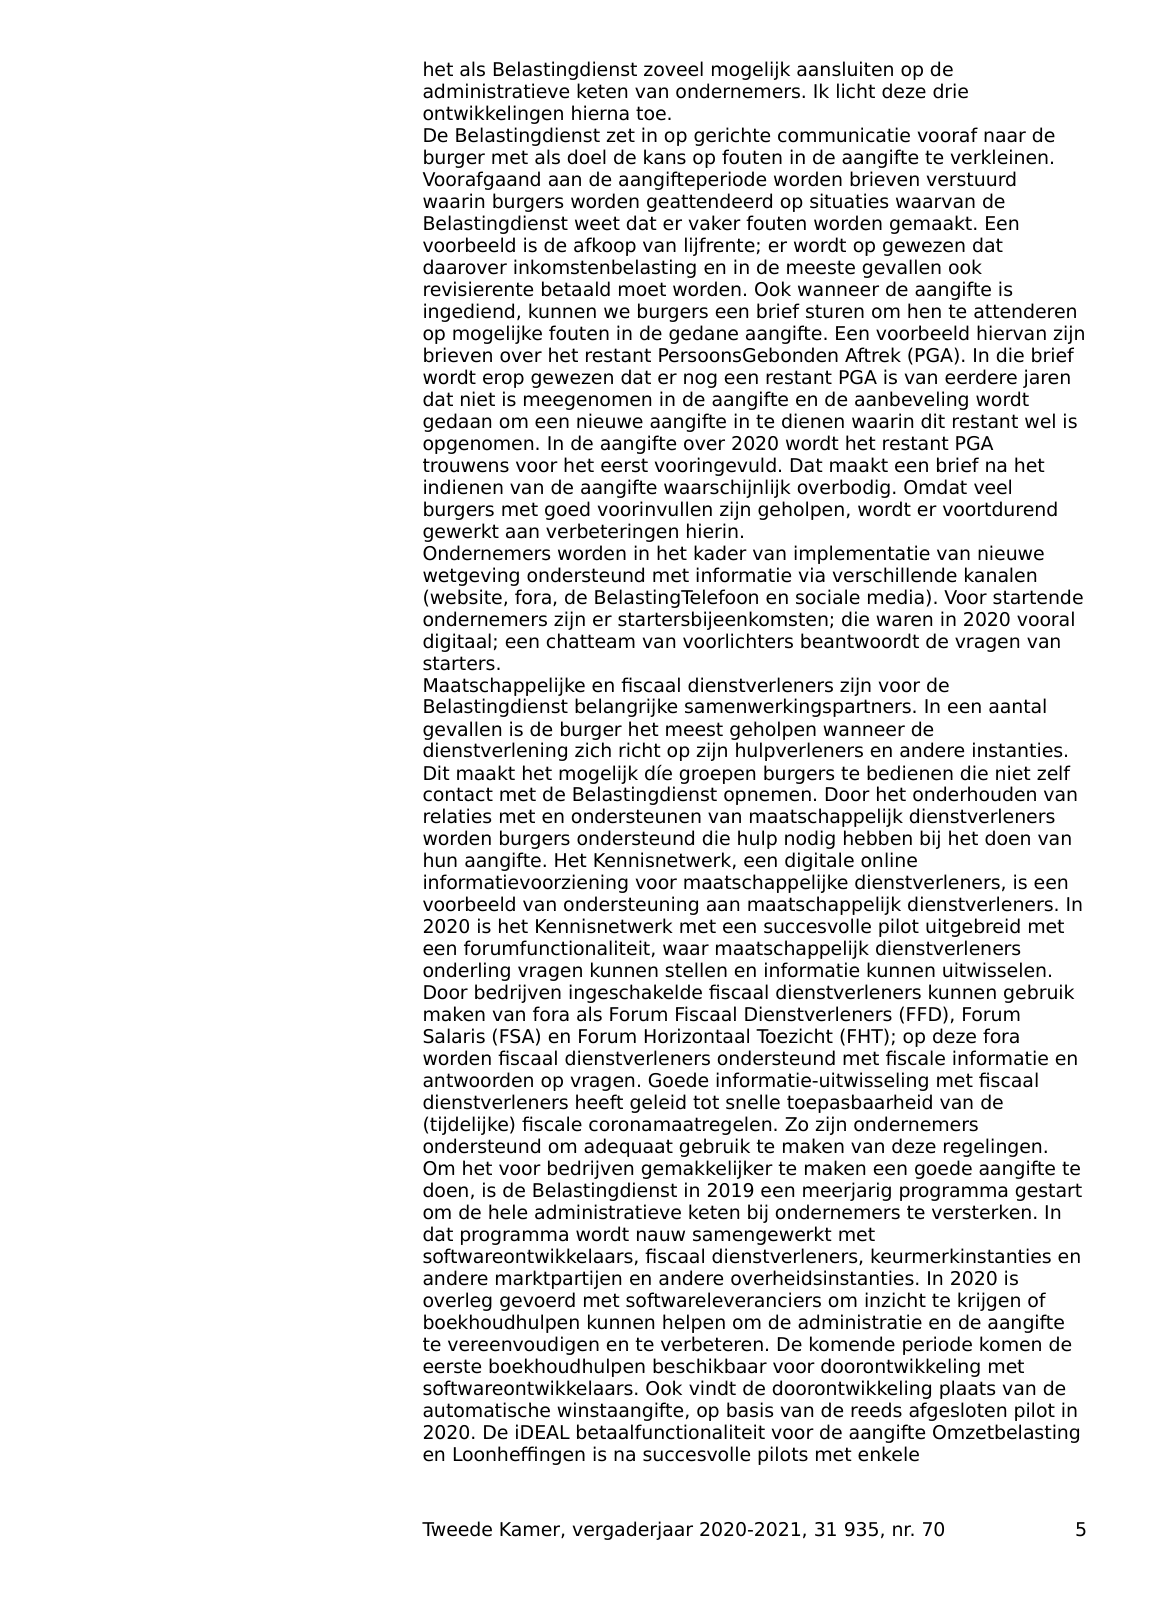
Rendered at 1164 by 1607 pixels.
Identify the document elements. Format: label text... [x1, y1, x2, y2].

text De Belastingdienst zet in op gerichte communicatie vooraf naar de burger met als doel de kans op fouten in de aangifte te verkleinen. Voorafgaand aan de aangifteperiode worden brieven verstuurd waarin burgers worden geattendeerd op situaties waarvan de Belastingdienst weet dat er vaker fouten worden gemaakt. Een voorbeeld is de afkoop van lijfrente; er wordt op gewezen dat daarover inkomstenbelasting en in de meeste gevallen ook revisierente betaald moet worden. Ook wanneer de aangifte is ingediend, kunnen we burgers een brief sturen om hen te attenderen op mogelijke fouten in de gedane aangifte. Een voorbeeld hiervan zijn brieven over het restant PersoonsGebonden Aftrek (PGA). In die brief wordt erop gewezen dat er nog een restant PGA is van eerdere jaren dat niet is meegenomen in de aangifte en de aanbeveling wordt gedaan om een nieuwe aangifte in te dienen waarin dit restant wel is opgenomen. In de aangifte over 2020 wordt het restant PGA trouwens voor het eerst vooringevuld. Dat maakt een brief na het indienen van de aangifte waarschijnlijk overbodig. Omdat veel burgers met goed voorinvullen zijn geholpen, wordt er voortdurend gewerkt aan verbeteringen hierin. [422, 125, 1087, 543]
text Om het voor bedrijven gemakkelijker te maken een goede aangifte te doen, is de Belastingdienst in 2019 een meerjarig programma gestart om de hele administratieve keten bij ondernemers te versterken. In dat programma wordt nauw samengewerkt met softwareontwikkelaars, fiscaal dienstverleners, keurmerkinstanties en andere marktpartijen en andere overheidsinstanties. In 2020 is overleg gevoerd met softwareleveranciers om inzicht te krijgen of boekhoudhulpen kunnen helpen om de administratie en de aangifte te vereenvoudigen en te verbeteren. De komende periode komen de eerste boekhoudhulpen beschikbaar voor doorontwikkeling met softwareontwikkelaars. Ook vindt de doorontwikkeling plaats van de automatische winstaangifte, op basis van de reeds afgesloten pilot in 2020. De iDEAL betaalfunctionaliteit voor de aangifte Omzetbelasting en Loonheffingen is na succesvolle pilots met enkele [422, 1158, 1087, 1466]
text het als Belastingdienst zoveel mogelijk aansluiten op de administratieve keten van ondernemers. Ik licht deze drie ontwikkelingen hierna toe. [422, 59, 1087, 125]
text Maatschappelijke en fiscaal dienstverleners zijn voor de Belastingdienst belangrijke samenwerkingspartners. In een aantal gevallen is de burger het meest geholpen wanneer de dienstverlening zich richt op zijn hulpverleners en andere instanties. Dit maakt het mogelijk díe groepen burgers te bedienen die niet zelf contact met de Belastingdienst opnemen. Door het onderhouden van relaties met en ondersteunen van maatschappelijk dienstverleners worden burgers ondersteund die hulp nodig hebben bij het doen van hun aangifte. Het Kennisnetwerk, een digitale online informatievoorziening voor maatschappelijke dienstverleners, is een voorbeeld van ondersteuning aan maatschappelijk dienstverleners. In 2020 is het Kennisnetwerk met een succesvolle pilot uitgebreid met een forumfunctionaliteit, waar maatschappelijk dienstverleners onderling vragen kunnen stellen en informatie kunnen uitwisselen. [422, 674, 1087, 982]
text Door bedrijven ingeschakelde fiscaal dienstverleners kunnen gebruik maken van fora als Forum Fiscaal Dienstverleners (FFD), Forum Salaris (FSA) en Forum Horizontaal Toezicht (FHT); op deze fora worden fiscaal dienstverleners ondersteund met fiscale informatie en antwoorden op vragen. Goede informatie-uitwisseling met fiscaal dienstverleners heeft geleid tot snelle toepasbaarheid van de (tijdelijke) fiscale coronamaatregelen. Zo zijn ondernemers ondersteund om adequaat gebruik te maken van deze regelingen. [422, 982, 1087, 1158]
text Ondernemers worden in het kader van implementatie van nieuwe wetgeving ondersteund met informatie via verschillende kanalen (website, fora, de BelastingTelefoon en sociale media). Voor startende ondernemers zijn er startersbijeenkomsten; die waren in 2020 vooral digitaal; een chatteam van voorlichters beantwoordt de vragen van starters. [422, 543, 1087, 674]
